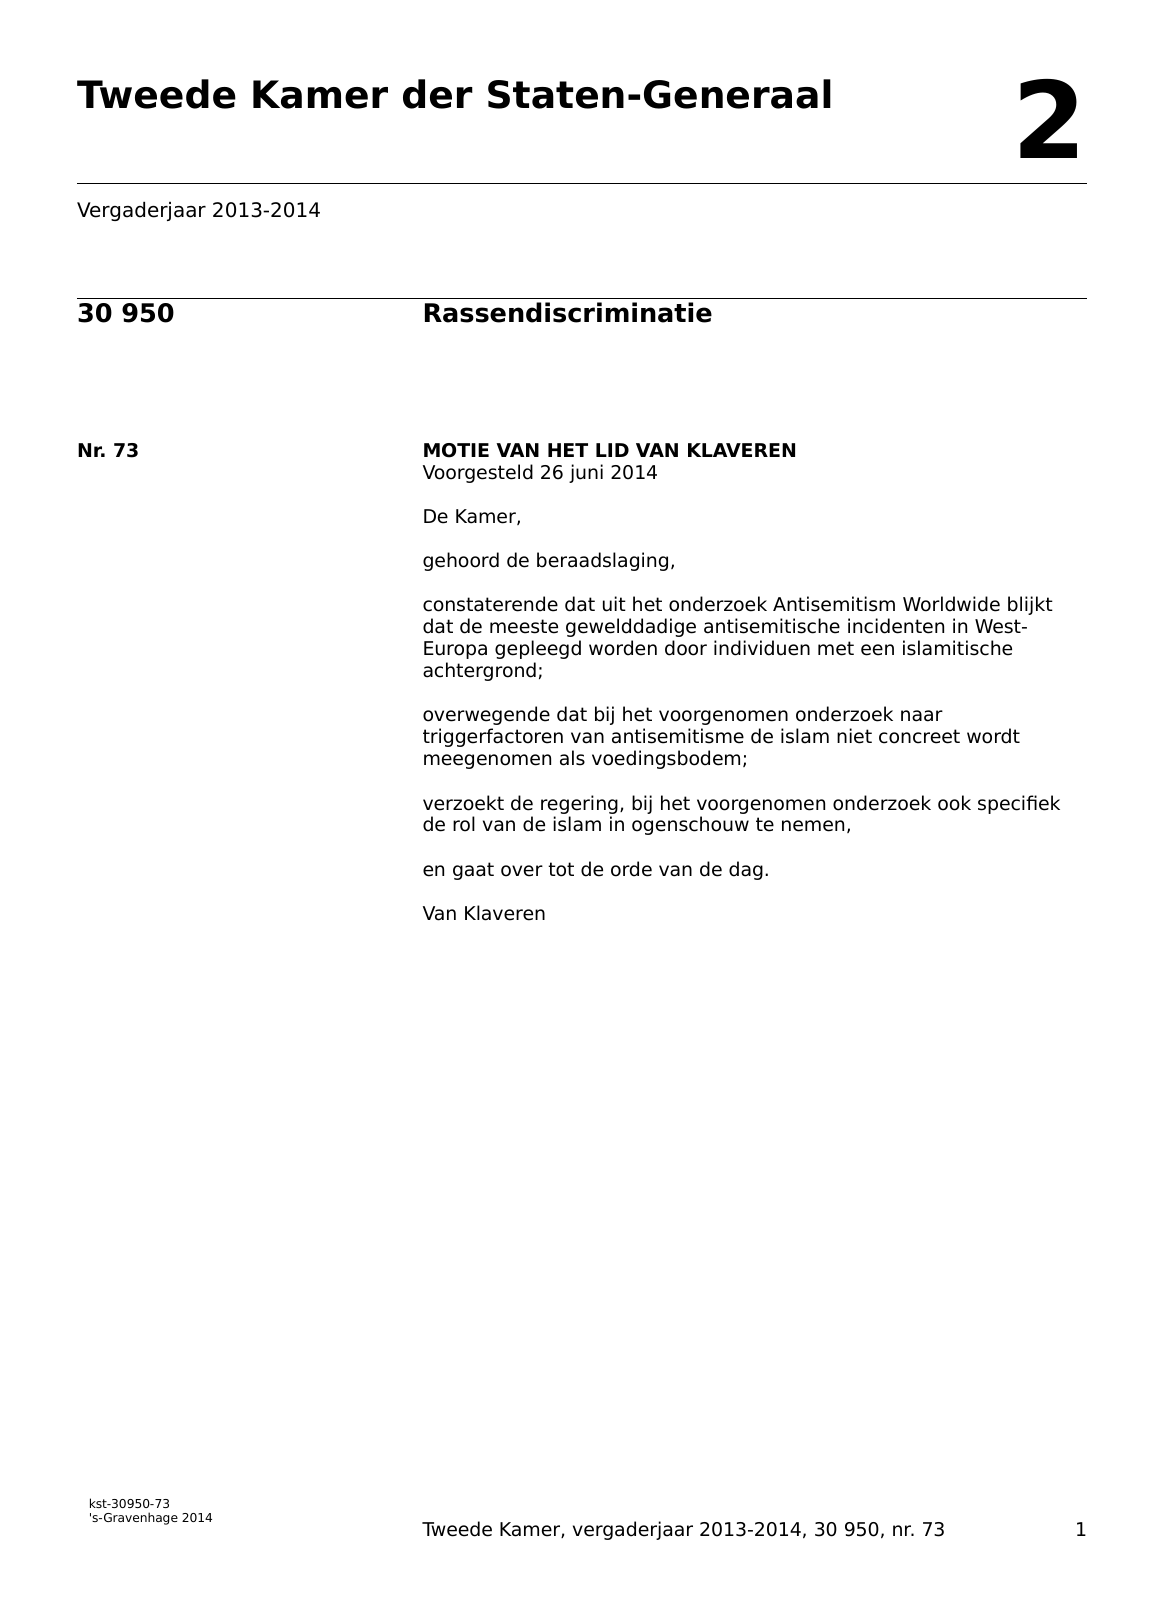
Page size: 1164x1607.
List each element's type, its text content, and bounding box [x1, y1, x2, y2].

text Voorgesteld 26 juni 2014 [422, 462, 1087, 484]
table_header 2 [886, 59, 1087, 183]
text gehoord de beraadslaging, [422, 550, 1087, 572]
text 's-Gravenhage 2014 [88, 1511, 323, 1525]
text De Kamer, [422, 506, 1087, 528]
table_cell Vergaderjaar 2013-2014 [77, 184, 1087, 298]
text en gaat over tot de orde van de dag. [422, 858, 1087, 881]
subtitle 30 950 Rassendiscriminatie [77, 299, 1087, 329]
subtitle Nr. 73 MOTIE VAN HET LID VAN KLAVEREN [77, 440, 1087, 462]
text verzoekt de regering, bij het voorgenomen onderzoek ook specifiek de rol van de islam in ogenschouw te nemen, [422, 792, 1087, 836]
text constaterende dat uit het onderzoek Antisemitism Worldwide blijkt dat de meeste gewelddadige antisemitische incidenten in West-Europa gepleegd worden door individuen met een islamitische achtergrond; [422, 594, 1087, 682]
text Van Klaveren [422, 903, 1087, 925]
text kst-30950-73 [88, 1497, 323, 1511]
table_header Tweede Kamer der Staten-Generaal [77, 59, 886, 183]
text overwegende dat bij het voorgenomen onderzoek naar triggerfactoren van antisemitisme de islam niet concreet wordt meegenomen als voedingsbodem; [422, 704, 1087, 770]
